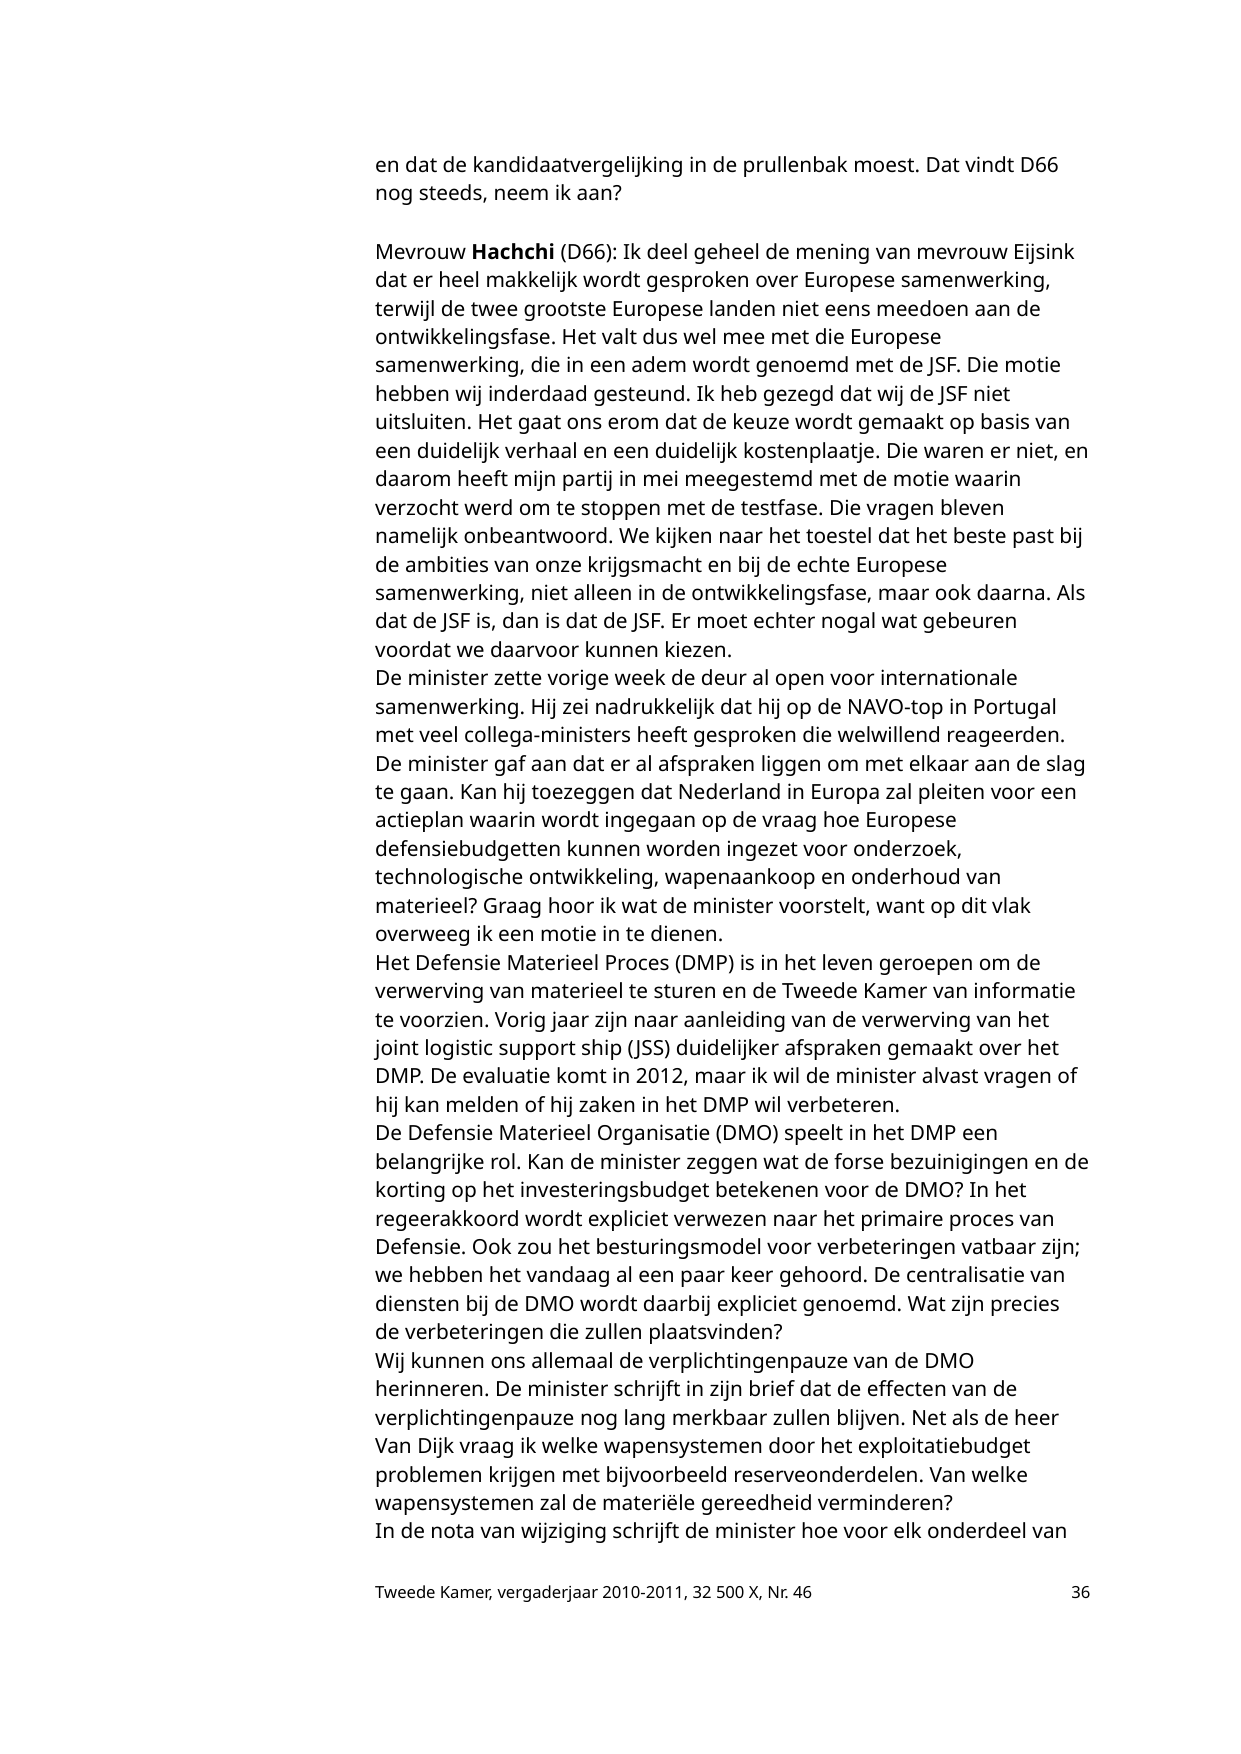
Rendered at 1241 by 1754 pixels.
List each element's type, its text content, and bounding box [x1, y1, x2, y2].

text In de nota van wijziging schrijft de minister hoe voor elk onderdeel van [375, 1517, 1090, 1545]
text Mevrouw Hachchi (D66): Ik deel geheel de mening van mevrouw Eijsink dat er heel makkelijk wordt gesproken over Europese samenwerking, terwijl de twee grootste Europese landen niet eens meedoen aan de ontwikkelingsfase. Het valt dus wel mee met die Europese samenwerking, die in een adem wordt genoemd met de JSF. Die motie hebben wij inderdaad gesteund. Ik heb gezegd dat wij de JSF niet uitsluiten. Het gaat ons erom dat de keuze wordt gemaakt op basis van een duidelijk verhaal en een duidelijk kostenplaatje. Die waren er niet, en daarom heeft mijn partij in mei meegestemd met de motie waarin verzocht werd om te stoppen met de testfase. Die vragen bleven namelijk onbeantwoord. We kijken naar het toestel dat het beste past bij de ambities van onze krijgsmacht en bij de echte Europese samenwerking, niet alleen in de ontwikkelingsfase, maar ook daarna. Als dat de JSF is, dan is dat de JSF. Er moet echter nogal wat gebeuren voordat we daarvoor kunnen kiezen. [375, 237, 1090, 663]
text Wij kunnen ons allemaal de verplichtingenpauze van de DMO herinneren. De minister schrijft in zijn brief dat de effecten van de verplichtingenpauze nog lang merkbaar zullen blijven. Net als de heer Van Dijk vraag ik welke wapensystemen door het exploitatiebudget problemen krijgen met bijvoorbeeld reserveonderdelen. Van welke wapensystemen zal de materiële gereedheid verminderen? [375, 1346, 1090, 1517]
text en dat de kandidaatvergelijking in de prullenbak moest. Dat vindt D66 nog steeds, neem ik aan? [375, 150, 1090, 207]
text De Defensie Materieel Organisatie (DMO) speelt in het DMP een belangrijke rol. Kan de minister zeggen wat de forse bezuinigingen en de korting op het investeringsbudget betekenen voor de DMO? In het regeerakkoord wordt expliciet verwezen naar het primaire proces van Defensie. Ook zou het besturingsmodel voor verbeteringen vatbaar zijn; we hebben het vandaag al een paar keer gehoord. De centralisatie van diensten bij de DMO wordt daarbij expliciet genoemd. Wat zijn precies de verbeteringen die zullen plaatsvinden? [375, 1118, 1090, 1346]
text De minister zette vorige week de deur al open voor internationale samenwerking. Hij zei nadrukkelijk dat hij op de NAVO-top in Portugal met veel collega-ministers heeft gesproken die welwillend reageerden. De minister gaf aan dat er al afspraken liggen om met elkaar aan de slag te gaan. Kan hij toezeggen dat Nederland in Europa zal pleiten voor een actieplan waarin wordt ingegaan op de vraag hoe Europese defensiebudgetten kunnen worden ingezet voor onderzoek, technologische ontwikkeling, wapenaankoop en onderhoud van materieel? Graag hoor ik wat de minister voorstelt, want op dit vlak overweeg ik een motie in te dienen. [375, 663, 1090, 948]
text Het Defensie Materieel Proces (DMP) is in het leven geroepen om de verwerving van materieel te sturen en de Tweede Kamer van informatie te voorzien. Vorig jaar zijn naar aanleiding van de verwerving van het joint logistic support ship (JSS) duidelijker afspraken gemaakt over het DMP. De evaluatie komt in 2012, maar ik wil de minister alvast vragen of hij kan melden of hij zaken in het DMP wil verbeteren. [375, 948, 1090, 1118]
